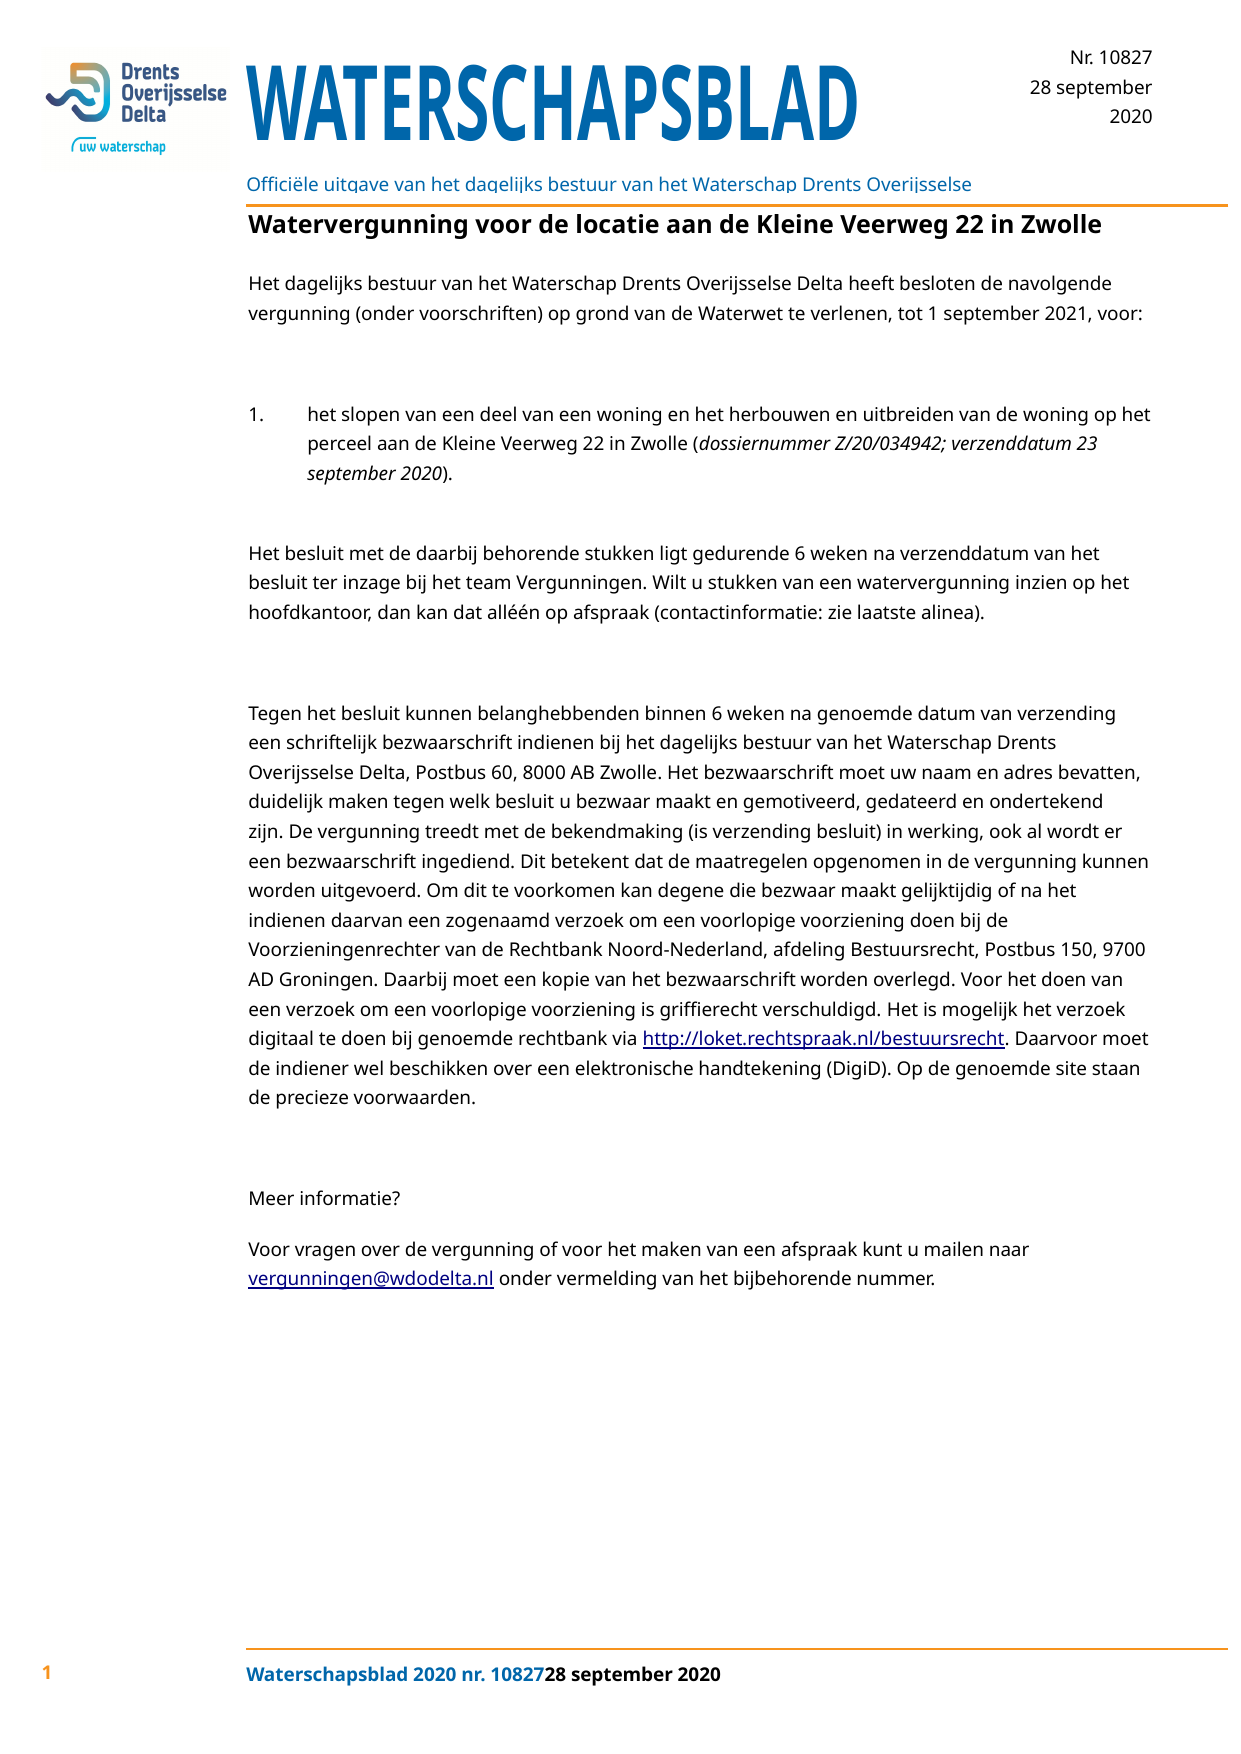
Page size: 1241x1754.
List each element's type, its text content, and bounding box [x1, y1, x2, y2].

text Tegen het besluit kunnen belanghebbenden binnen 6 weken na genoemde datum van verzending een schriftelijk bezwaarschrift indienen bij het dagelijks bestuur van het Waterschap Drents Overijsselse Delta, Postbus 60, 8000 AB Zwolle. Het bezwaarschrift moet uw naam en adres bevatten, duidelijk maken tegen welk besluit u bezwaar maakt en gemotiveerd, gedateerd en ondertekend zijn. De vergunning treedt met de bekendmaking (is verzending besluit) in werking, ook al wordt er een bezwaarschrift ingediend. Dit betekent dat de maatregelen opgenomen in de vergunning kunnen worden uitgevoerd. Om dit te voorkomen kan degene die bezwaar maakt gelijktijdig of na het indienen daarvan een zogenaamd verzoek om een voorlopige voorziening doen bij de Voorzieningenrechter van de Rechtbank Noord-Nederland, afdeling Bestuursrecht, Postbus 150, 9700 AD Groningen. Daarbij moet een kopie van het bezwaarschrift worden overlegd. Voor het doen van een verzoek om een voorlopige voorziening is griffierecht verschuldigd. Het is mogelijk het verzoek digitaal te doen bij genoemde rechtbank via http://loket.rechtspraak.nl/bestuursrecht. Daarvoor moet de indiener wel beschikken over een elektronische handtekening (DigiD). Op de genoemde site staan de precieze voorwaarden. [248, 700, 1152, 1110]
list het slopen van een deel van een woning en het herbouwen en uitbreiden van de woning op het perceel aan de Kleine Veerweg 22 in Zwolle (dossiernummer Z/20/034942; verzenddatum 23 september 2020). [248, 401, 1152, 486]
text Voor vragen over de vergunning of voor het maken van een afspraak kunt u mailen naar vergunningen@wdodelta.nl onder vermelding van het bijbehorende nummer. [248, 1236, 1152, 1291]
text Meer informatie? [248, 1185, 1152, 1211]
text Het besluit met de daarbij behorende stukken ligt gedurende 6 weken na verzenddatum van het besluit ter inzage bij het team Vergunningen. Wilt u stukken van een watervergunning inzien op het hoofdkantoor, dan kan dat alléén op afspraak (contactinformatie: zie laatste alinea). [248, 540, 1152, 625]
text Watervergunning voor de locatie aan de Kleine Veerweg 22 in Zwolle [248, 207, 1152, 241]
text Het dagelijks bestuur van het Waterschap Drents Overijsselse Delta heeft besloten de navolgende vergunning (onder voorschriften) op grond van de Waterwet te verlenen, tot 1 september 2021, voor: [248, 270, 1152, 326]
picture [41, 47, 231, 172]
